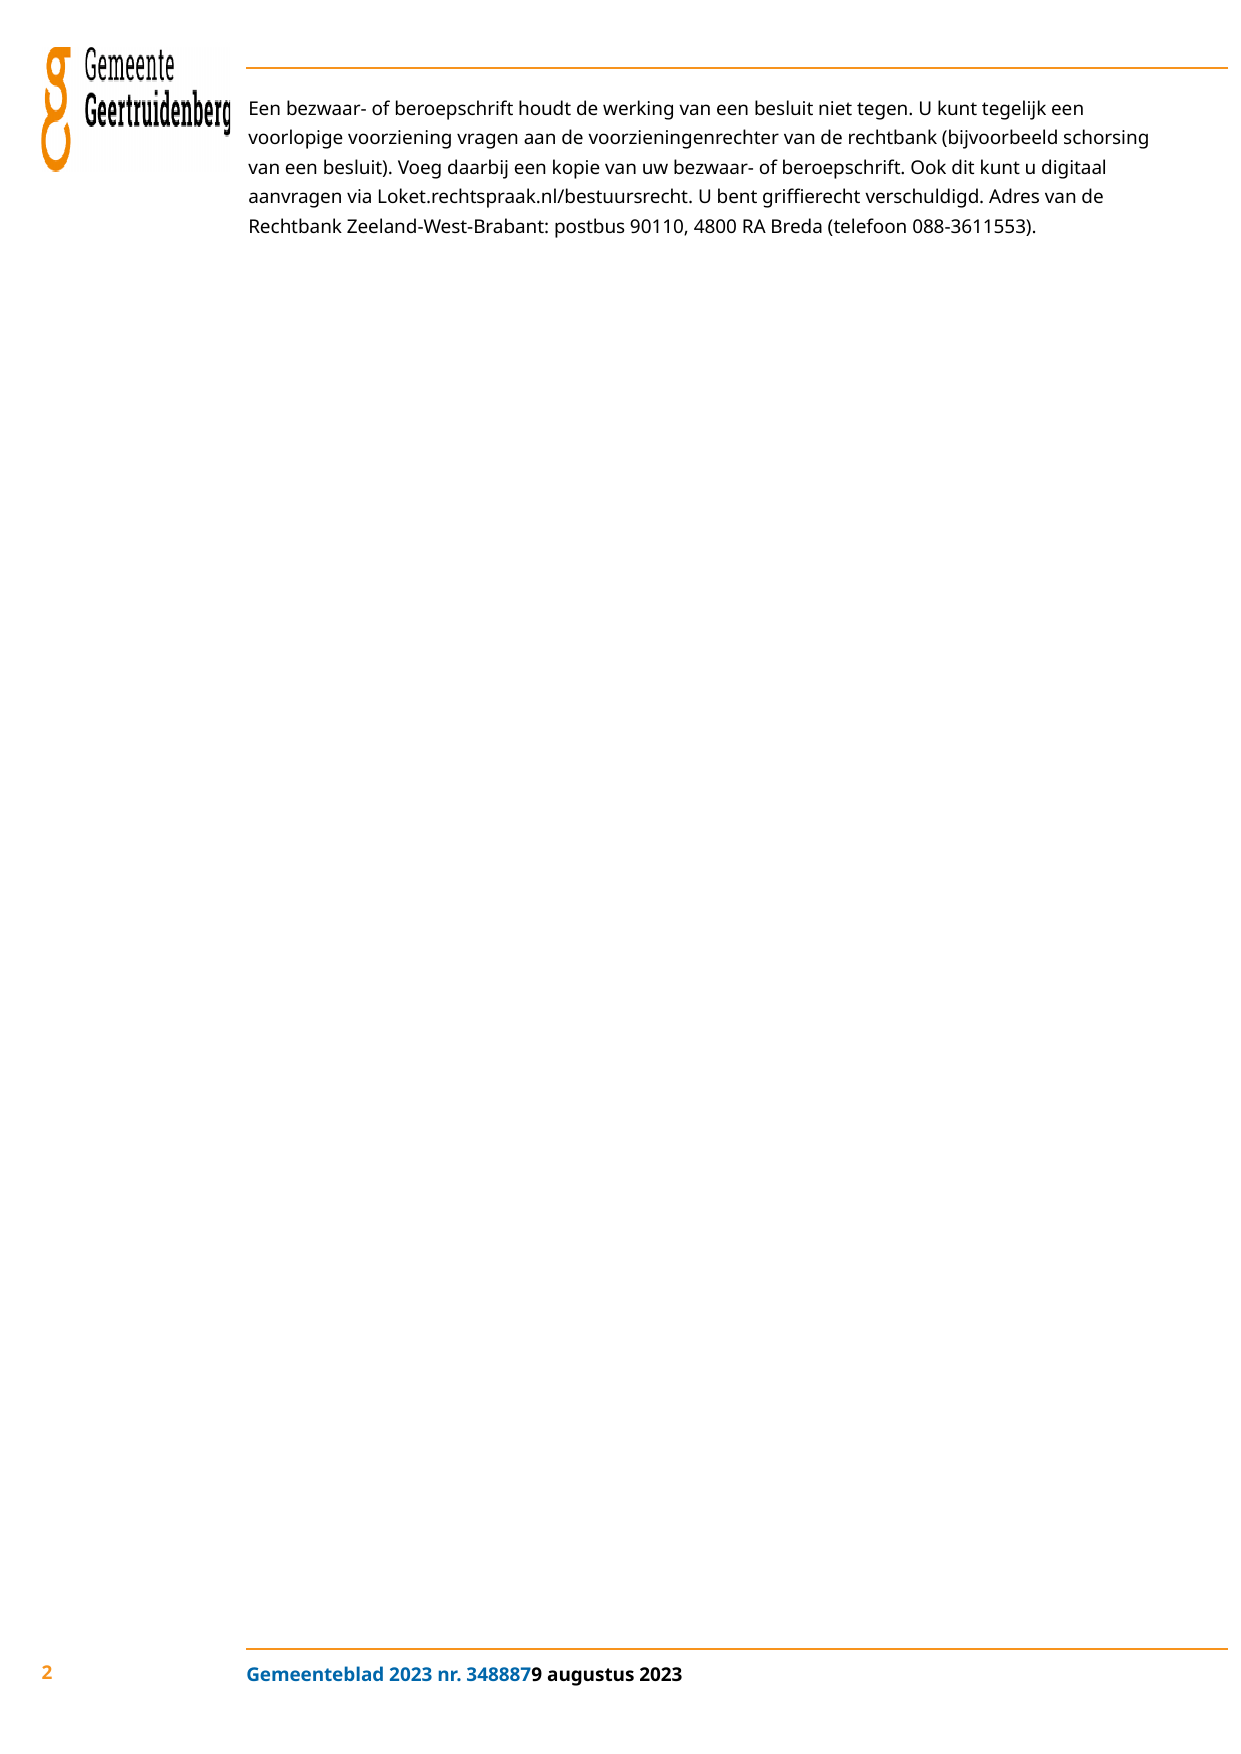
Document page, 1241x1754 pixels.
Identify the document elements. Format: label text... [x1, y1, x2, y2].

picture [41, 47, 231, 172]
text Een bezwaar- of beroepschrift houdt de werking van een besluit niet tegen. U kunt tegelijk een voorlopige voorziening vragen aan de voorzieningenrechter van de rechtbank (bijvoorbeeld schorsing van een besluit). Voeg daarbij een kopie van uw bezwaar- of beroepschrift. Ook dit kunt u digitaal aanvragen via Loket.rechtspraak.nl/bestuursrecht. U bent griffierecht verschuldigd. Adres van de Rechtbank Zeeland-West-Brabant: postbus 90110, 4800 RA Breda (telefoon 088-3611553). [248, 95, 1152, 239]
